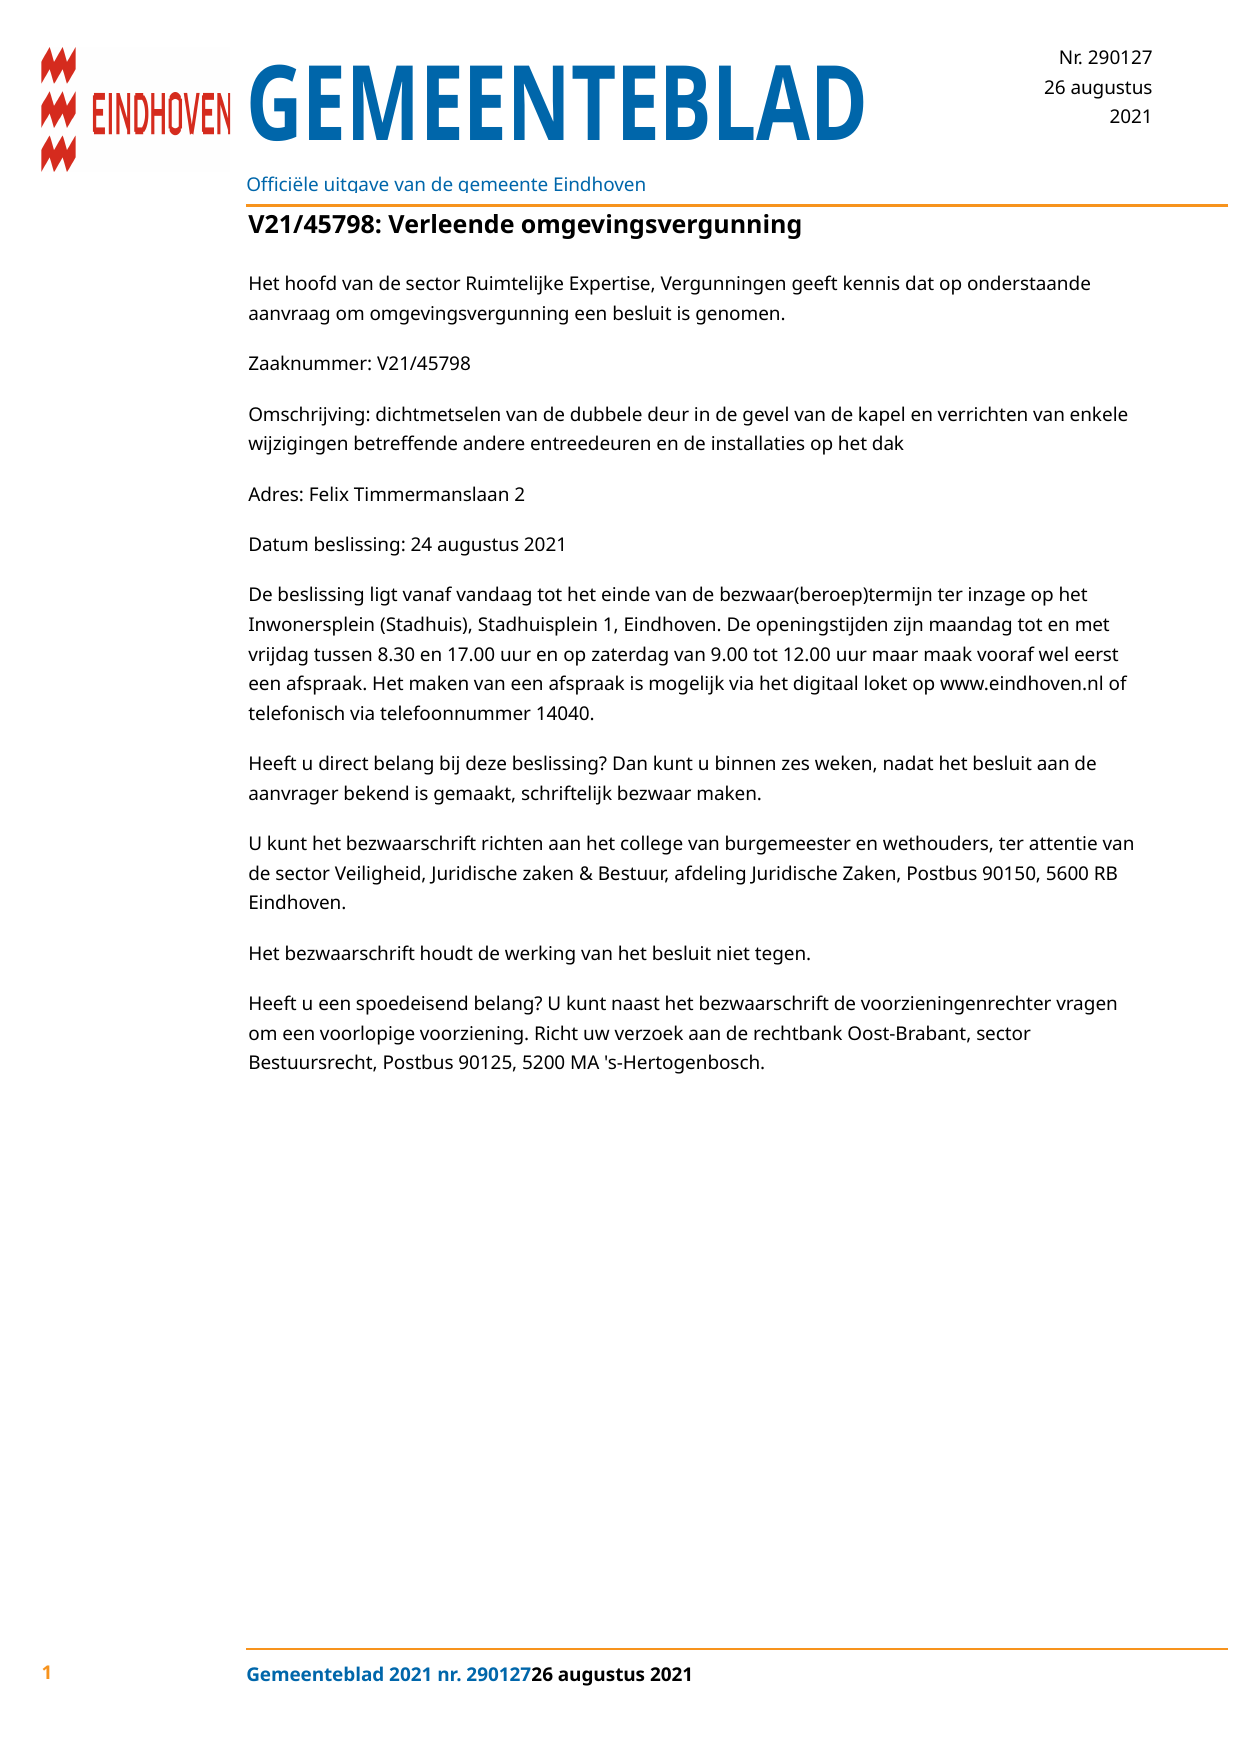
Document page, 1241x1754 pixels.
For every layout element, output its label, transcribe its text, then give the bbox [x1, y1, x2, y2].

text Het bezwaarschrift houdt de werking van het besluit niet tegen. [248, 940, 1152, 966]
text Zaaknummer: V21/45798 [248, 350, 1152, 376]
text De beslissing ligt vanaf vandaag tot het einde van de bezwaar(beroep)termijn ter inzage op het Inwonersplein (Stadhuis), Stadhuisplein 1, Eindhoven. De openingstijden zijn maandag tot en met vrijdag tussen 8.30 en 17.00 uur en op zaterdag van 9.00 tot 12.00 uur maar maak vooraf wel eerst een afspraak. Het maken van een afspraak is mogelijk via het digitaal loket op www.eindhoven.nl of telefonisch via telefoonnummer 14040. [248, 582, 1152, 726]
text Omschrijving: dichtmetselen van de dubbele deur in de gevel van de kapel en verrichten van enkele wijzigingen betreffende andere entreedeuren en de installaties op het dak [248, 401, 1152, 456]
picture [41, 47, 231, 172]
text Adres: Felix Timmermanslaan 2 [248, 481, 1152, 506]
text U kunt het bezwaarschrift richten aan het college van burgemeester en wethouders, ter attentie van de sector Veiligheid, Juridische zaken & Bestuur, afdeling Juridische Zaken, Postbus 90150, 5600 RB Eindhoven. [248, 830, 1152, 915]
text Heeft u een spoedeisend belang? U kunt naast het bezwaarschrift de voorzieningenrechter vragen om een voorlopige voorziening. Richt uw verzoek aan de rechtbank Oost-Brabant, sector Bestuursrecht, Postbus 90125, 5200 MA 's-Hertogenbosch. [248, 990, 1152, 1075]
text V21/45798: Verleende omgevingsvergunning [248, 207, 1152, 241]
text Heeft u direct belang bij deze beslissing? Dan kunt u binnen zes weken, nadat het besluit aan de aanvrager bekend is gemaakt, schriftelijk bezwaar maken. [248, 750, 1152, 806]
text Het hoofd van de sector Ruimtelijke Expertise, Vergunningen geeft kennis dat op onderstaande aanvraag om omgevingsvergunning een besluit is genomen. [248, 270, 1152, 326]
text Datum beslissing: 24 augustus 2021 [248, 531, 1152, 557]
